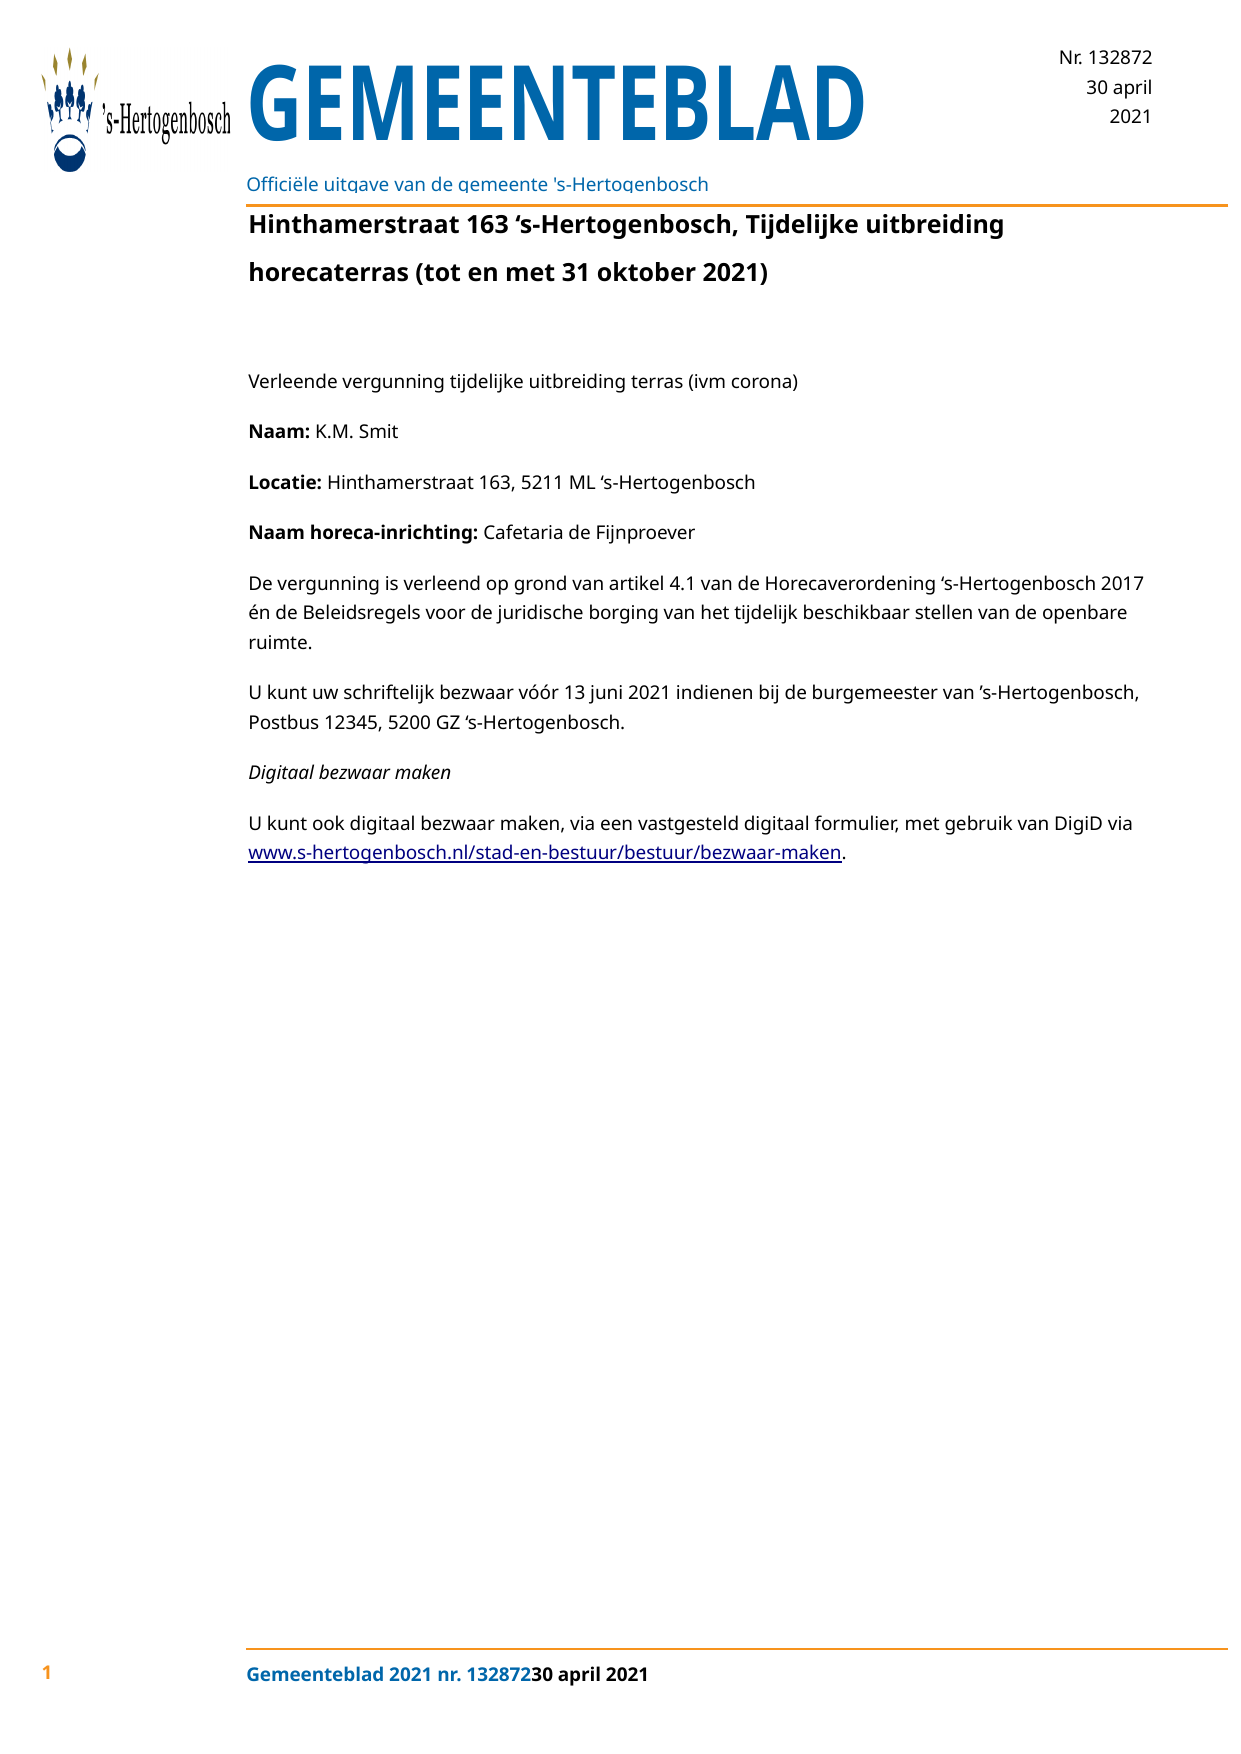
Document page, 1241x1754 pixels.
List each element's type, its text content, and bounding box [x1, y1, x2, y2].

text Naam horeca-inrichting: Cafetaria de Fijnproever [248, 519, 1152, 545]
text Digitaal bezwaar maken [248, 759, 1152, 785]
text Hinthamerstraat 163 ‘s-Hertogenbosch, Tijdelijke uitbreiding horecaterras (tot en met 31 oktober 2021) [248, 207, 1152, 288]
text Naam: K.M. Smit [248, 419, 1152, 444]
text U kunt ook digitaal bezwaar maken, via een vastgesteld digitaal formulier, met gebruik van DigiD via www.s-hertogenbosch.nl/stad-en-bestuur/bestuur/bezwaar-maken. [248, 810, 1152, 865]
picture [41, 47, 231, 172]
text De vergunning is verleend op grond van artikel 4.1 van de Horecaverordening ‘s-Hertogenbosch 2017 én de Beleidsregels voor de juridische borging van het tijdelijk beschikbaar stellen van de openbare ruimte. [248, 570, 1152, 655]
text Locatie: Hinthamerstraat 163, 5211 ML ‘s-Hertogenbosch [248, 469, 1152, 495]
text U kunt uw schriftelijk bezwaar vóór 13 juni 2021 indienen bij de burgemeester van ’s-Hertogenbosch, Postbus 12345, 5200 GZ ‘s-Hertogenbosch. [248, 679, 1152, 735]
text Verleende vergunning tijdelijke uitbreiding terras (ivm corona) [248, 368, 1152, 394]
